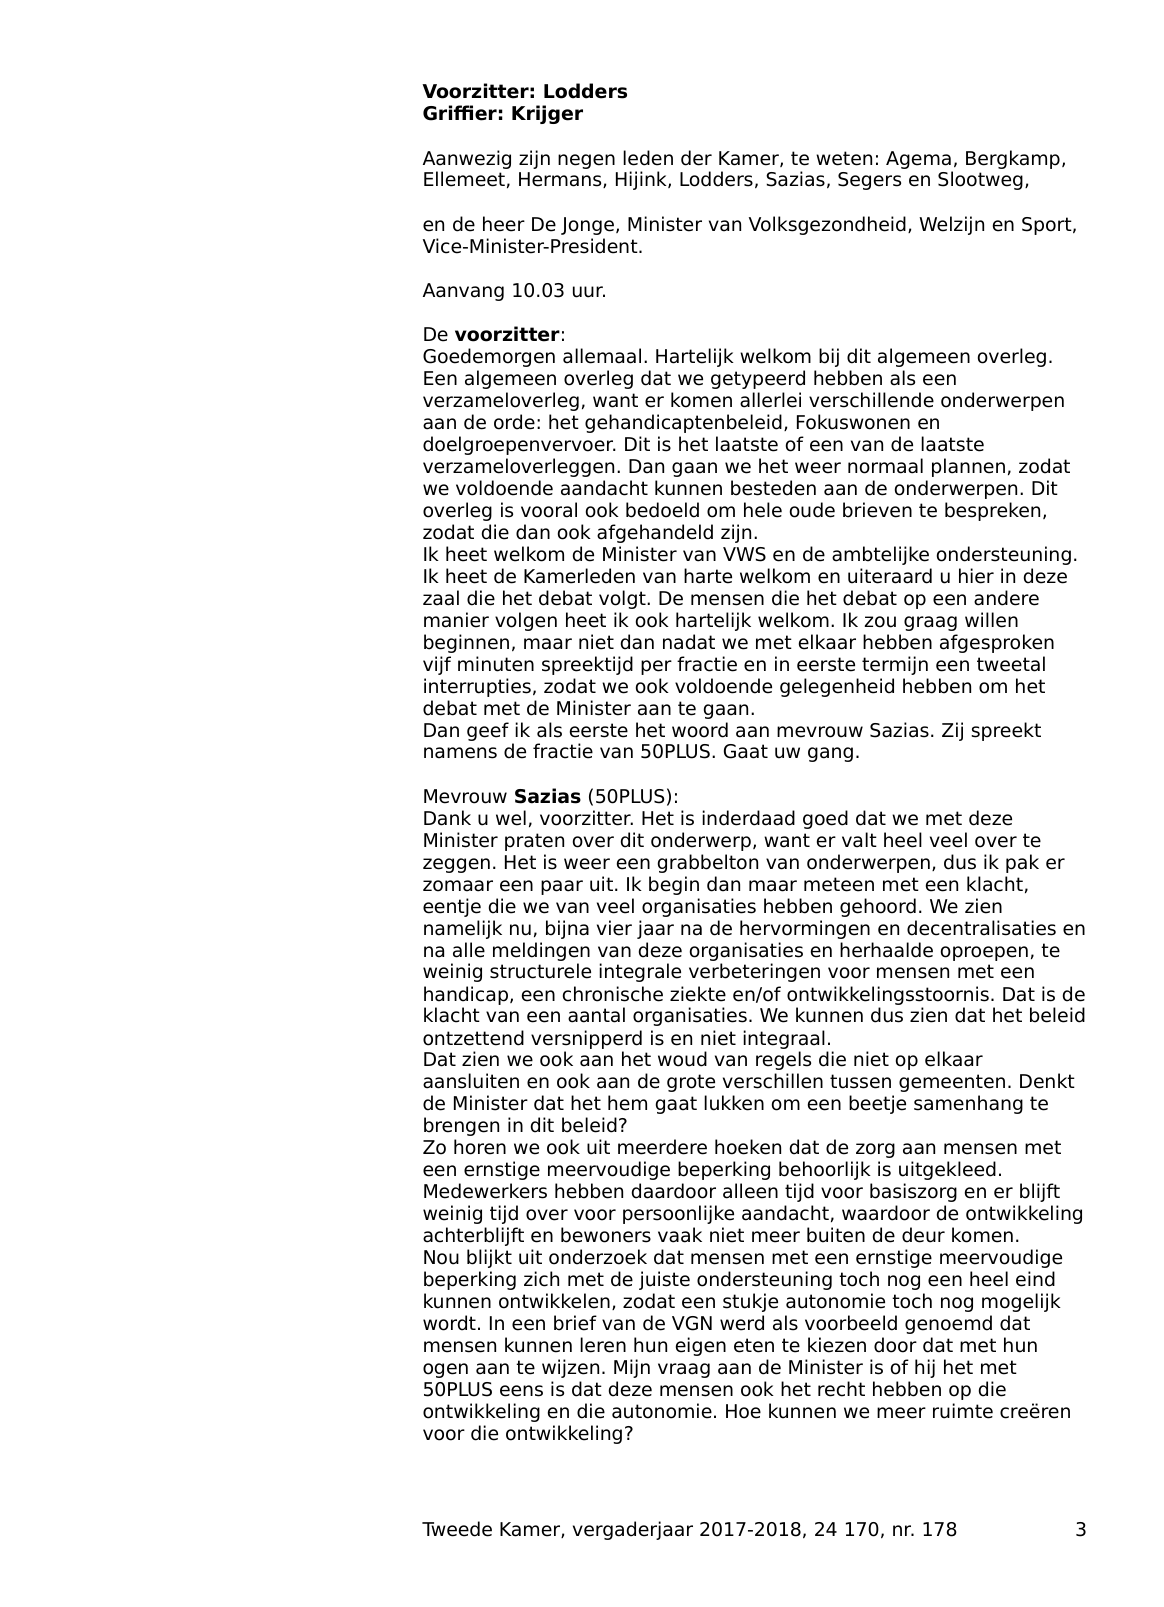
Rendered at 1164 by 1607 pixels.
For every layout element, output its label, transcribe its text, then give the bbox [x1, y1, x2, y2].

text De voorzitter: [422, 324, 1087, 346]
text en de heer De Jonge, Minister van Volksgezondheid, Welzijn en Sport, Vice-Minister-President. [422, 213, 1087, 257]
text Dank u wel, voorzitter. Het is inderdaad goed dat we met deze Minister praten over dit onderwerp, want er valt heel veel over te zeggen. Het is weer een grabbelton van onderwerpen, dus ik pak er zomaar een paar uit. Ik begin dan maar meteen met een klacht, eentje die we van veel organisaties hebben gehoord. We zien namelijk nu, bijna vier jaar na de hervormingen en decentralisaties en na alle meldingen van deze organisaties en herhaalde oproepen, te weinig structurele integrale verbeteringen voor mensen met een handicap, een chronische ziekte en/of ontwikkelingsstoornis. Dat is de klacht van een aantal organisaties. We kunnen dus zien dat het beleid ontzettend versnipperd is en niet integraal. [422, 808, 1087, 1049]
text Zo horen we ook uit meerdere hoeken dat de zorg aan mensen met een ernstige meervoudige beperking behoorlijk is uitgekleed. Medewerkers hebben daardoor alleen tijd voor basiszorg en er blijft weinig tijd over voor persoonlijke aandacht, waardoor de ontwikkeling achterblijft en bewoners vaak niet meer buiten de deur komen. [422, 1137, 1087, 1247]
text Mevrouw Sazias (50PLUS): [422, 786, 1087, 808]
text Goedemorgen allemaal. Hartelijk welkom bij dit algemeen overleg. Een algemeen overleg dat we getypeerd hebben als een verzameloverleg, want er komen allerlei verschillende onderwerpen aan de orde: het gehandicaptenbeleid, Fokuswonen en doelgroepenvervoer. Dit is het laatste of een van de laatste verzameloverleggen. Dan gaan we het weer normaal plannen, zodat we voldoende aandacht kunnen besteden aan de onderwerpen. Dit overleg is vooral ook bedoeld om hele oude brieven te bespreken, zodat die dan ook afgehandeld zijn. [422, 346, 1087, 544]
text Griffier: Krijger [422, 103, 1087, 125]
text Voorzitter: Lodders [422, 81, 1087, 103]
text Nou blijkt uit onderzoek dat mensen met een ernstige meervoudige beperking zich met de juiste ondersteuning toch nog een heel eind kunnen ontwikkelen, zodat een stukje autonomie toch nog mogelijk wordt. In een brief van de VGN werd als voorbeeld genoemd dat mensen kunnen leren hun eigen eten te kiezen door dat met hun ogen aan te wijzen. Mijn vraag aan de Minister is of hij het met 50PLUS eens is dat deze mensen ook het recht hebben op die ontwikkeling en die autonomie. Hoe kunnen we meer ruimte creëren voor die ontwikkeling? [422, 1247, 1087, 1445]
text Dat zien we ook aan het woud van regels die niet op elkaar aansluiten en ook aan de grote verschillen tussen gemeenten. Denkt de Minister dat het hem gaat lukken om een beetje samenhang te brengen in dit beleid? [422, 1049, 1087, 1137]
text Dan geef ik als eerste het woord aan mevrouw Sazias. Zij spreekt namens de fractie van 50PLUS. Gaat uw gang. [422, 719, 1087, 763]
text Ik heet welkom de Minister van VWS en de ambtelijke ondersteuning. Ik heet de Kamerleden van harte welkom en uiteraard u hier in deze zaal die het debat volgt. De mensen die het debat op een andere manier volgen heet ik ook hartelijk welkom. Ik zou graag willen beginnen, maar niet dan nadat we met elkaar hebben afgesproken vijf minuten spreektijd per fractie en in eerste termijn een tweetal interrupties, zodat we ook voldoende gelegenheid hebben om het debat met de Minister aan te gaan. [422, 544, 1087, 719]
text Aanwezig zijn negen leden der Kamer, te weten: Agema, Bergkamp, Ellemeet, Hermans, Hijink, Lodders, Sazias, Segers en Slootweg, [422, 147, 1087, 191]
text Aanvang 10.03 uur. [422, 280, 1087, 302]
